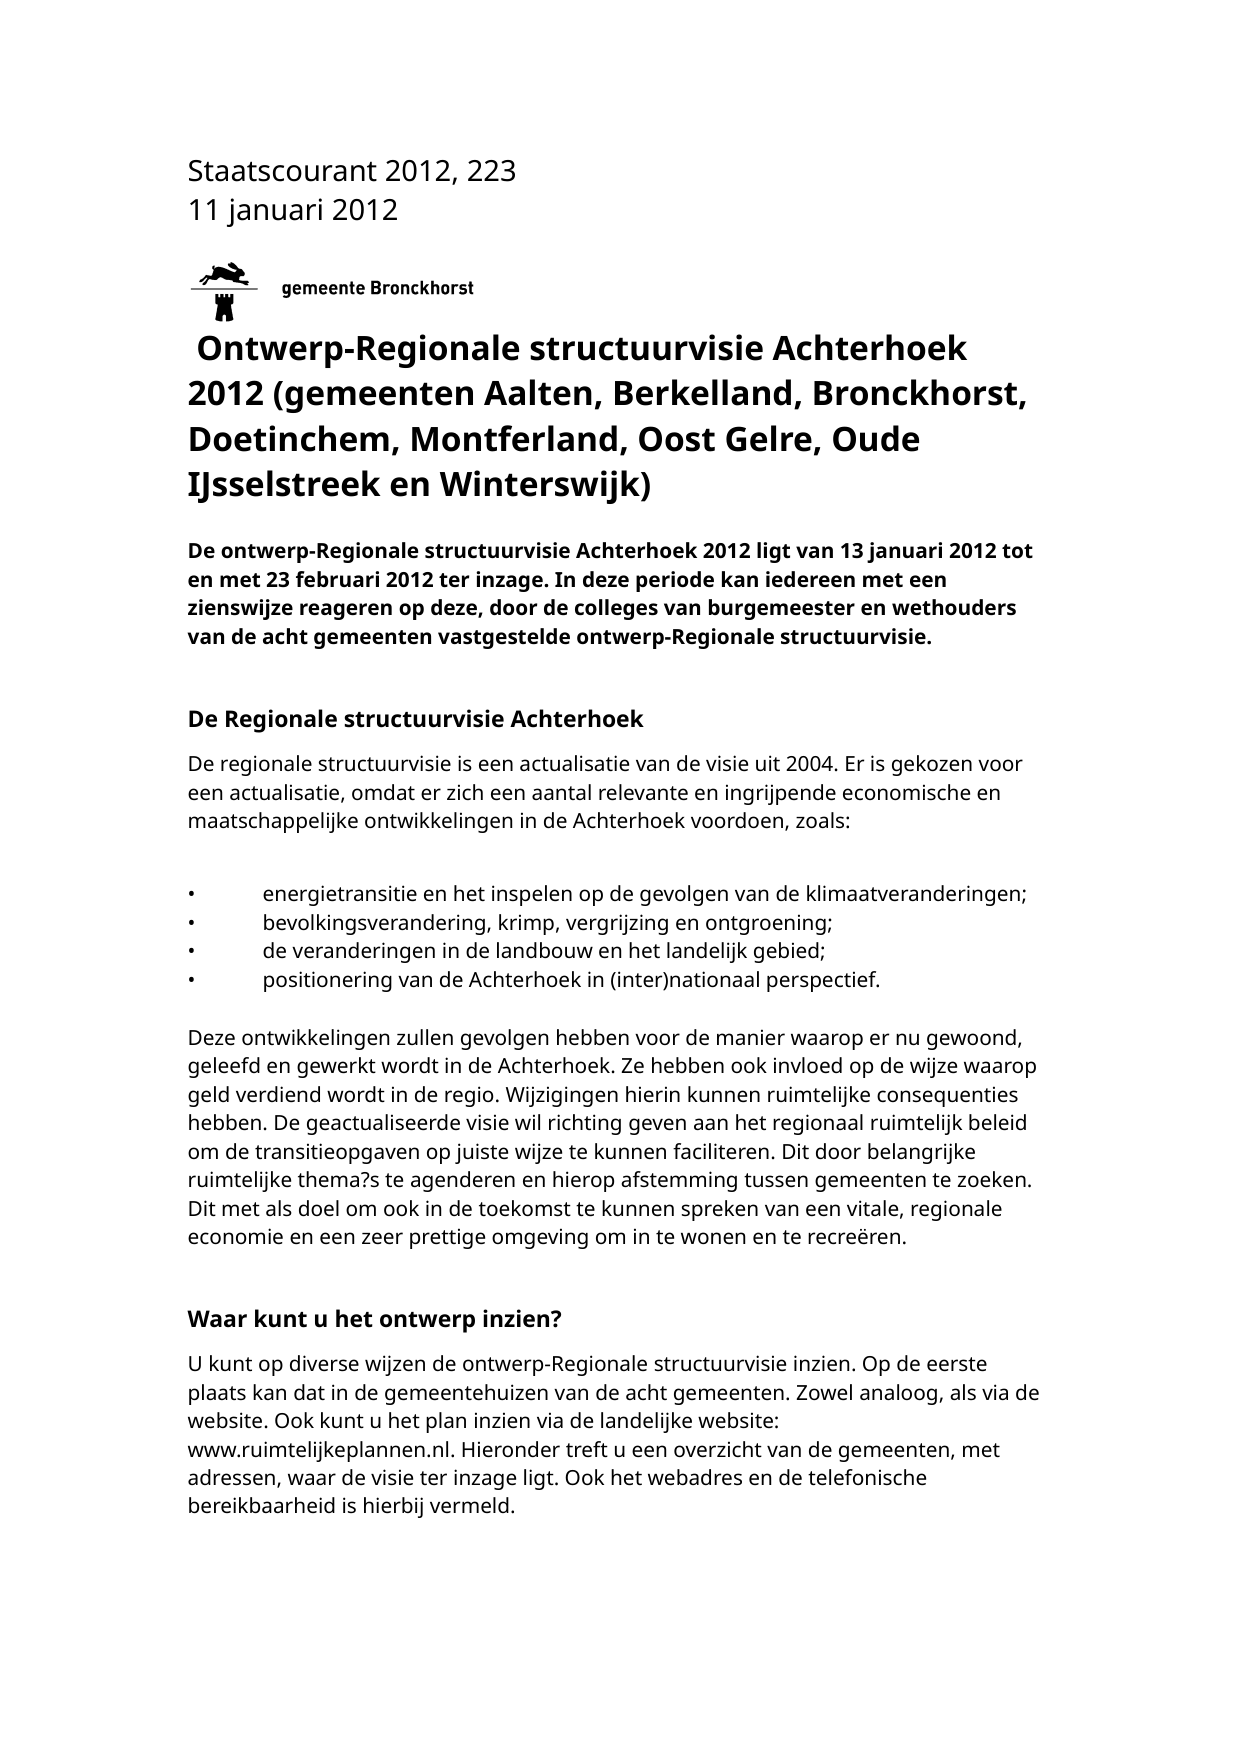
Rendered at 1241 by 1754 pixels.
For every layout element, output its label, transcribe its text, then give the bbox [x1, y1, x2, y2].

picture [187, 258, 477, 325]
subtitle Waar kunt u het ontwerp inzien? [187, 1303, 1053, 1334]
text Deze ontwikkelingen zullen gevolgen hebben voor de manier waarop er nu gewoond, geleefd en gewerkt wordt in de Achterhoek. Ze hebben ook invloed op de wijze waarop geld verdiend wordt in de regio. Wijzigingen hierin kunnen ruimtelijke consequenties hebben. De geactualiseerde visie wil richting geven aan het regionaal ruimtelijk beleid om de transitieopgaven op juiste wijze te kunnen faciliteren. Dit door belangrijke ruimtelijke thema?s te agenderen en hierop afstemming tussen gemeenten te zoeken. Dit met als doel om ook in de toekomst te kunnen spreken van een vitale, regionale economie en een zeer prettige omgeving om in te wonen en te recreëren. [187, 1023, 1053, 1251]
list positionering van de Achterhoek in (inter)nationaal perspectief. [187, 965, 1053, 993]
text De ontwerp-Regionale structuurvisie Achterhoek 2012 ligt van 13 januari 2012 tot en met 23 februari 2012 ter inzage. In deze periode kan iedereen met een zienswijze reageren op deze, door de colleges van burgemeester en wethouders van de acht gemeenten vastgestelde ontwerp-Regionale structuurvisie. [187, 537, 1053, 650]
list energietransitie en het inspelen op de gevolgen van de klimaatveranderingen; [187, 879, 1053, 908]
text 11 januari 2012 [187, 190, 1053, 229]
subtitle De Regionale structuurvisie Achterhoek [187, 703, 1053, 734]
text De regionale structuurvisie is een actualisatie van de visie uit 2004. Er is gekozen voor een actualisatie, omdat er zich een aantal relevante en ingrijpende economische en maatschappelijke ontwikkelingen in de Achterhoek voordoen, zoals: [187, 749, 1053, 834]
text Staatscourant 2012, 223 [187, 150, 1053, 190]
list de veranderingen in de landbouw en het landelijk gebied; [187, 936, 1053, 965]
list bevolkingsverandering, krimp, vergrijzing en ontgroening; [187, 908, 1053, 936]
text U kunt op diverse wijzen de ontwerp-Regionale structuurvisie inzien. Op de eerste plaats kan dat in de gemeentehuizen van de acht gemeenten. Zowel analoog, als via de website. Ook kunt u het plan inzien via de landelijke website: www.ruimtelijkeplannen.nl. Hieronder treft u een overzicht van de gemeenten, met adressen, waar de visie ter inzage ligt. Ook het webadres en de telefonische bereikbaarheid is hierbij vermeld. [187, 1349, 1053, 1520]
subtitle Ontwerp-Regionale structuurvisie Achterhoek 2012 (gemeenten Aalten, Berkelland, Bronckhorst, Doetinchem, Montferland, Oost Gelre, Oude IJsselstreek en Winterswijk) [187, 271, 1053, 507]
